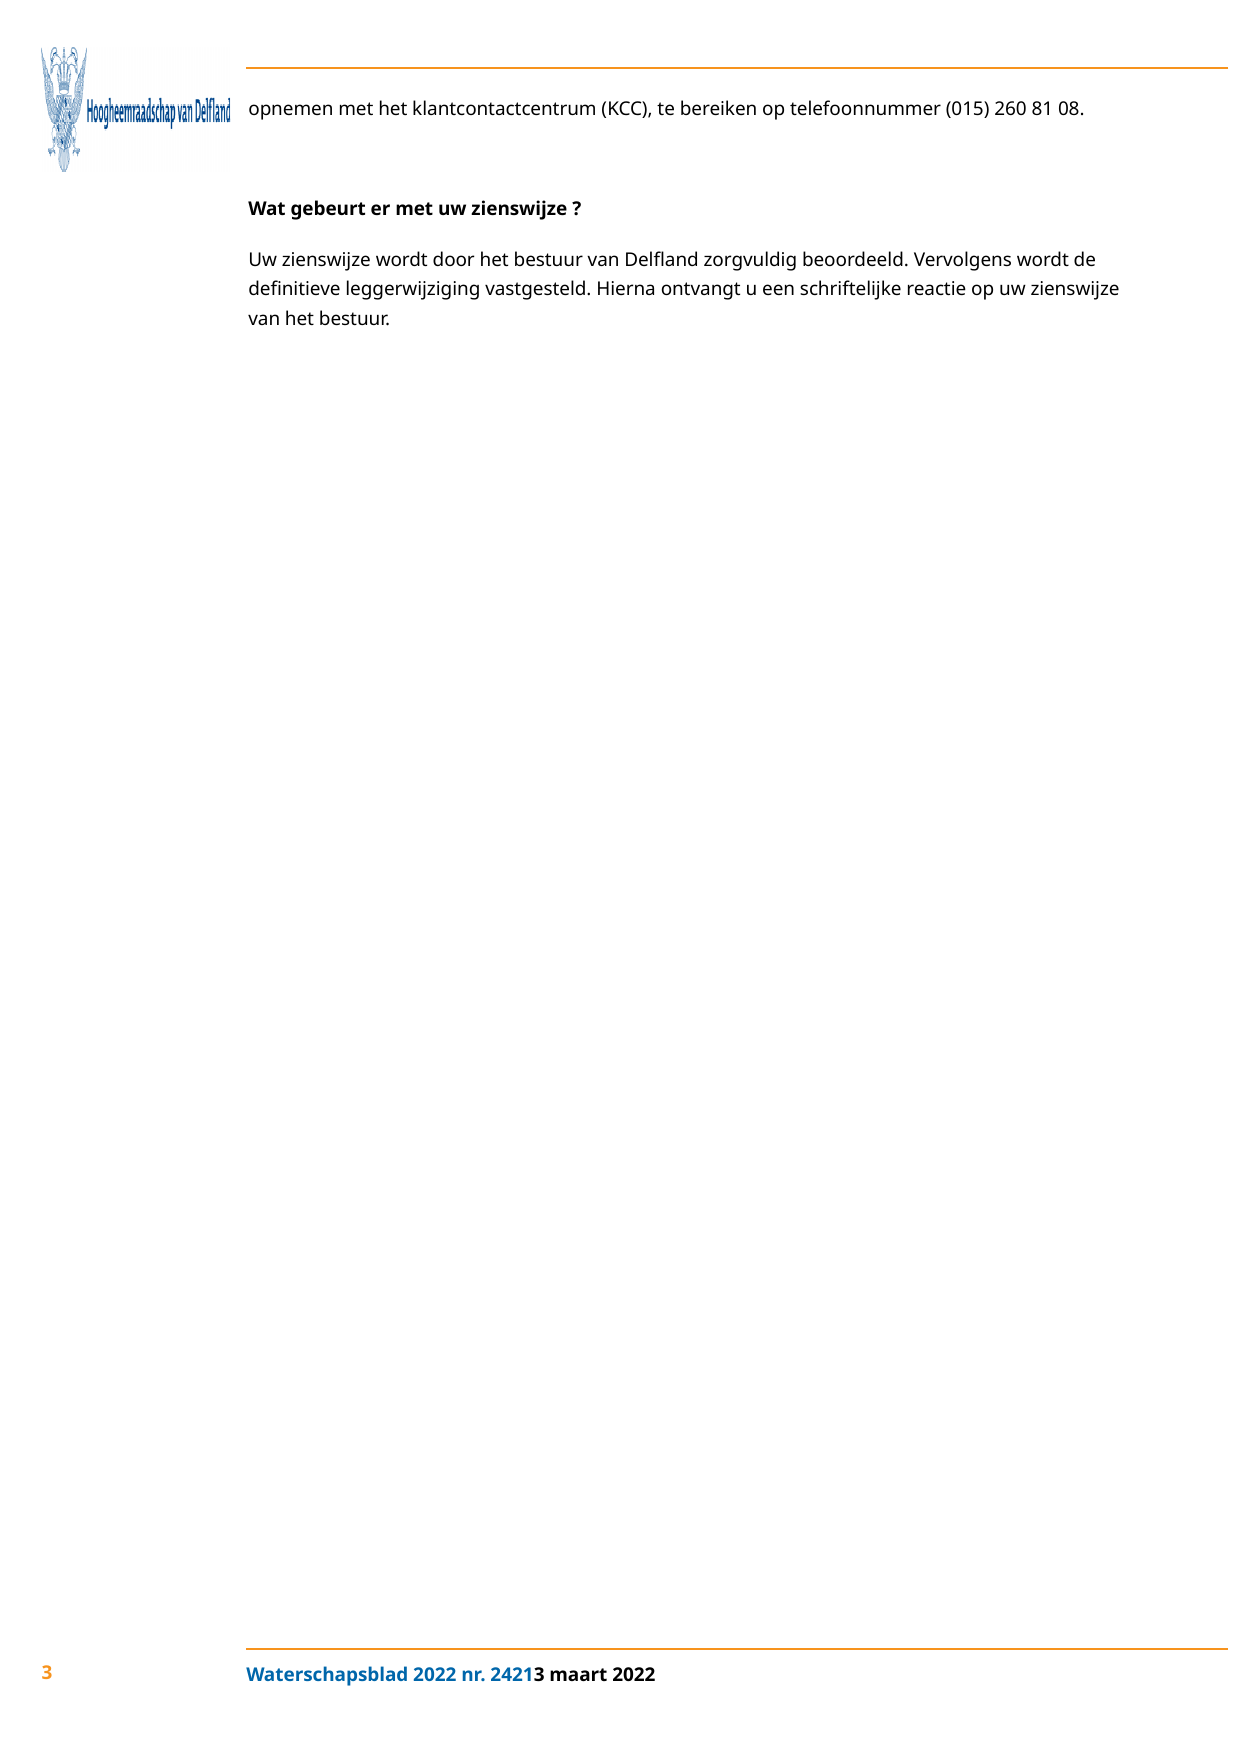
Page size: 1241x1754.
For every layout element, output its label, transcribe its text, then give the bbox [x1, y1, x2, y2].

text opnemen met het klantcontactcentrum (KCC), te bereiken op telefoonnummer (015) 260 81 08. [248, 95, 1152, 121]
picture [41, 47, 231, 172]
text Wat gebeurt er met uw zienswijze ? [248, 196, 1152, 221]
text Uw zienswijze wordt door het bestuur van Delfland zorgvuldig beoordeeld. Vervolgens wordt de definitieve leggerwijziging vastgesteld. Hierna ontvangt u een schriftelijke reactie op uw zienswijze van het bestuur. [248, 246, 1152, 331]
